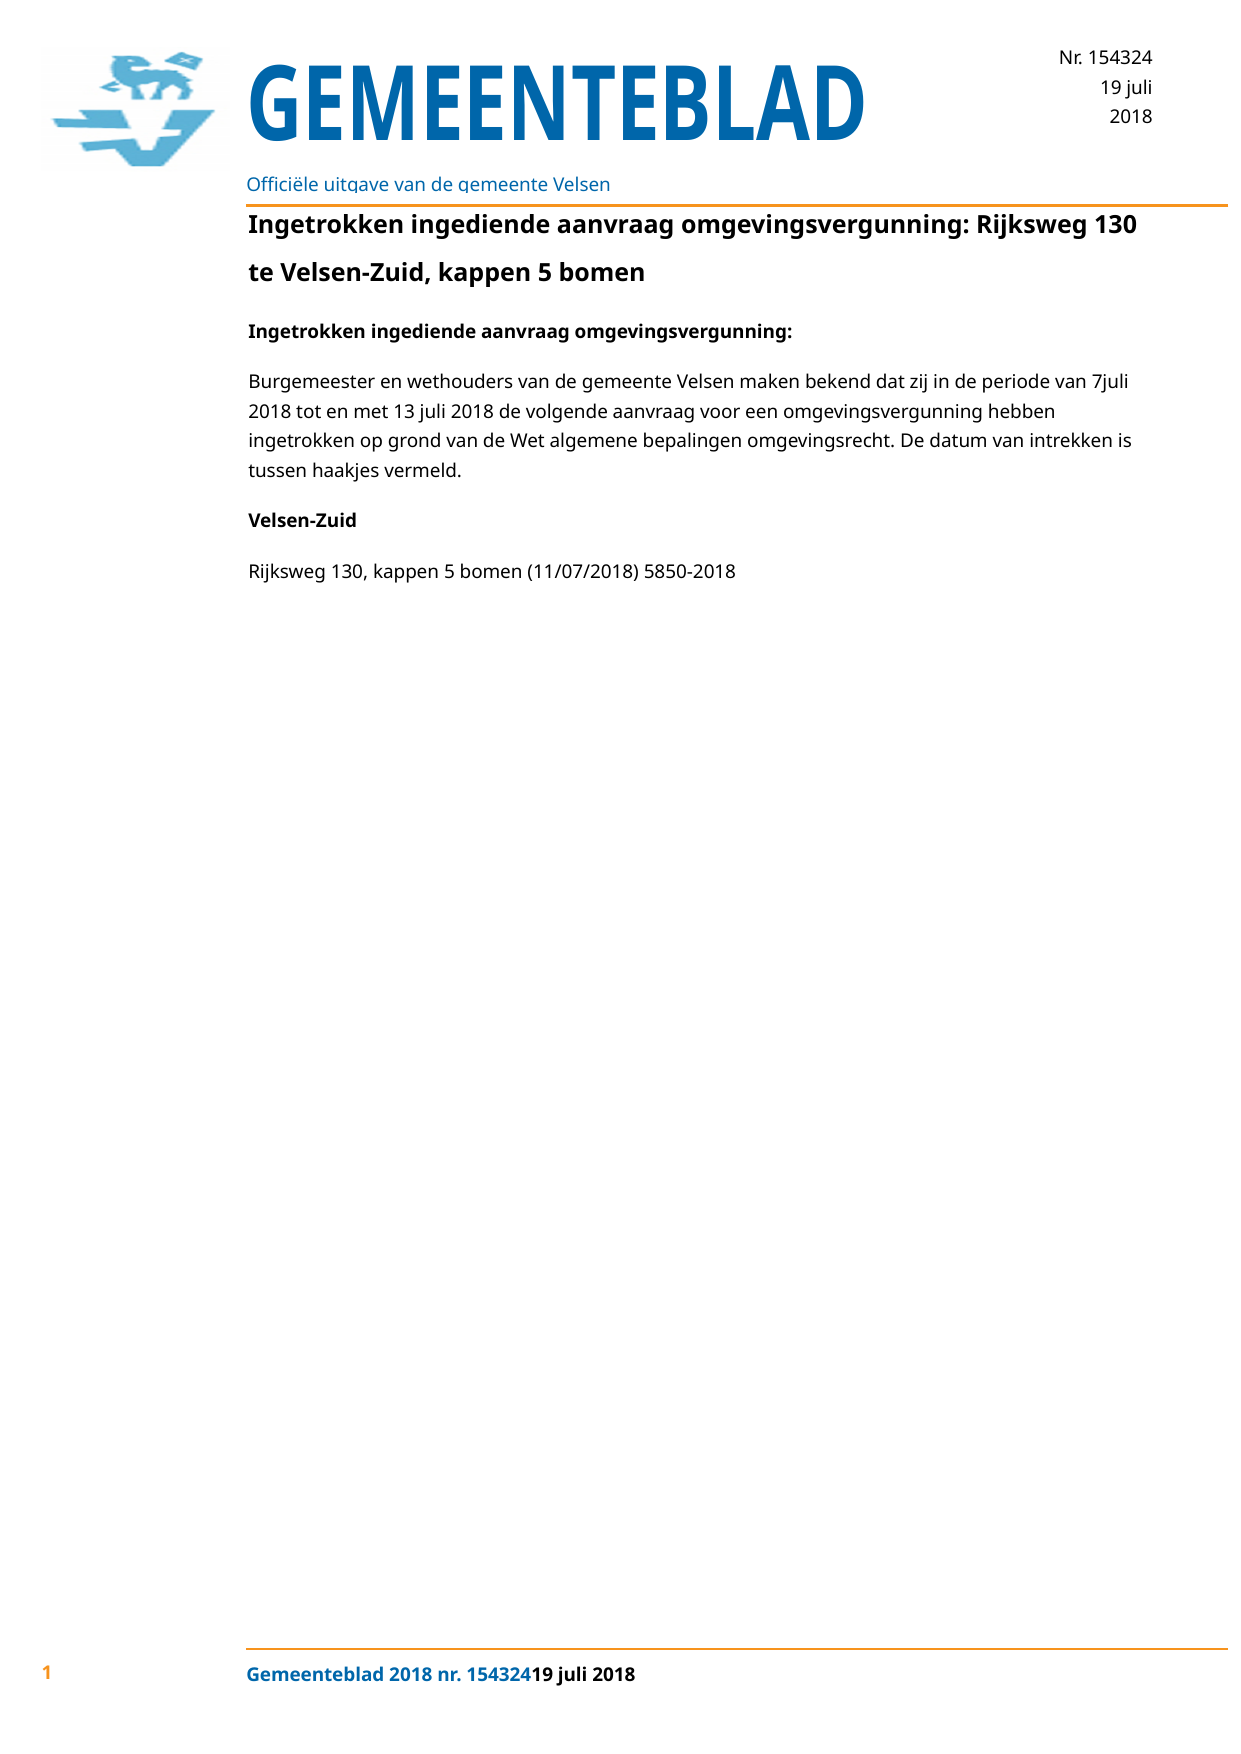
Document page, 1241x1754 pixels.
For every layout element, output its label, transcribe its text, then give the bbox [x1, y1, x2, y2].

text Ingetrokken ingediende aanvraag omgevingsvergunning: Rijksweg 130 te Velsen-Zuid, kappen 5 bomen [248, 207, 1152, 288]
text Velsen-Zuid [248, 507, 1152, 533]
text Burgemeester en wethouders van de gemeente Velsen maken bekend dat zij in de periode van 7juli 2018 tot en met 13 juli 2018 de volgende aanvraag voor een omgevingsvergunning hebben ingetrokken op grond van de Wet algemene bepalingen omgevingsrecht. De datum van intrekken is tussen haakjes vermeld. [248, 368, 1152, 483]
text Rijksweg 130, kappen 5 bomen (11/07/2018) 5850-2018 [248, 558, 1152, 584]
text Ingetrokken ingediende aanvraag omgevingsvergunning: [248, 318, 1152, 344]
picture [41, 47, 231, 172]
